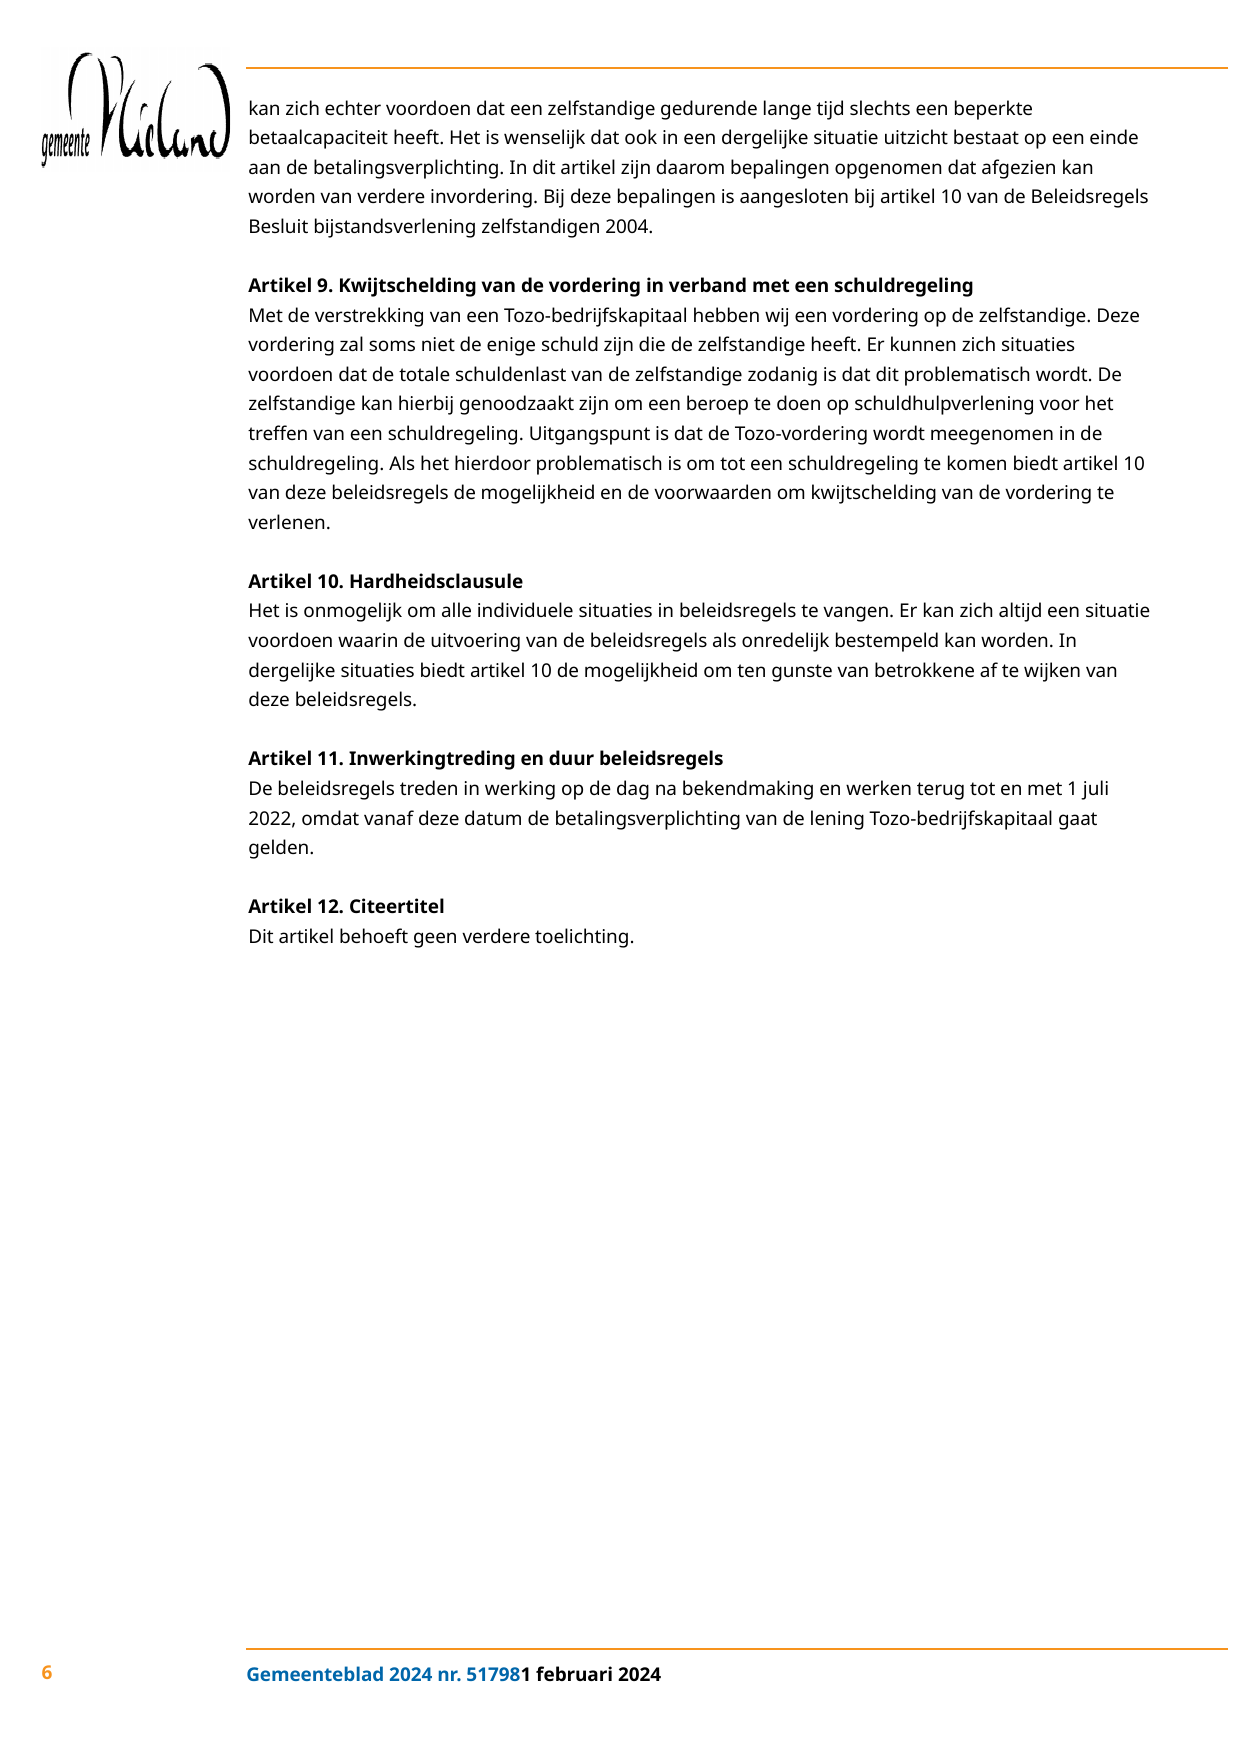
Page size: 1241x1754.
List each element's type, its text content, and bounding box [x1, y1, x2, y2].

text Artikel 11. Inwerkingtreding en duur beleidsregels [248, 746, 1152, 771]
text Dit artikel behoeft geen verdere toelichting. [248, 923, 1152, 949]
text Artikel 10. Hardheidsclausule [248, 568, 1152, 594]
text Artikel 12. Citeertitel [248, 893, 1152, 919]
text Artikel 9. Kwijtschelding van de vordering in verband met een schuldregeling [248, 272, 1152, 298]
text Het is onmogelijk om alle individuele situaties in beleidsregels te vangen. Er kan zich altijd een situatie voordoen waarin de uitvoering van de beleidsregels als onredelijk bestempeld kan worden. In dergelijke situaties biedt artikel 10 de mogelijkheid om ten gunste van betrokkene af te wijken van deze beleidsregels. [248, 598, 1152, 712]
text De beleidsregels treden in werking op de dag na bekendmaking en werken terug tot en met 1 juli 2022, omdat vanaf deze datum de betalingsverplichting van de lening Tozo-bedrijfskapitaal gaat gelden. [248, 775, 1152, 860]
picture [41, 47, 231, 172]
text kan zich echter voordoen dat een zelfstandige gedurende lange tijd slechts een beperkte betaalcapaciteit heeft. Het is wenselijk dat ook in een dergelijke situatie uitzicht bestaat op een einde aan de betalingsverplichting. In dit artikel zijn daarom bepalingen opgenomen dat afgezien kan worden van verdere invordering. Bij deze bepalingen is aangesloten bij artikel 10 van de Beleidsregels Besluit bijstandsverlening zelfstandigen 2004. [248, 95, 1152, 239]
text Met de verstrekking van een Tozo-bedrijfskapitaal hebben wij een vordering op de zelfstandige. Deze vordering zal soms niet de enige schuld zijn die de zelfstandige heeft. Er kunnen zich situaties voordoen dat de totale schuldenlast van de zelfstandige zodanig is dat dit problematisch wordt. De zelfstandige kan hierbij genoodzaakt zijn om een beroep te doen op schuldhulpverlening voor het treffen van een schuldregeling. Uitgangspunt is dat de Tozo-vordering wordt meegenomen in de schuldregeling. Als het hierdoor problematisch is om tot een schuldregeling te komen biedt artikel 10 van deze beleidsregels de mogelijkheid en de voorwaarden om kwijtschelding van de vordering te verlenen. [248, 302, 1152, 535]
